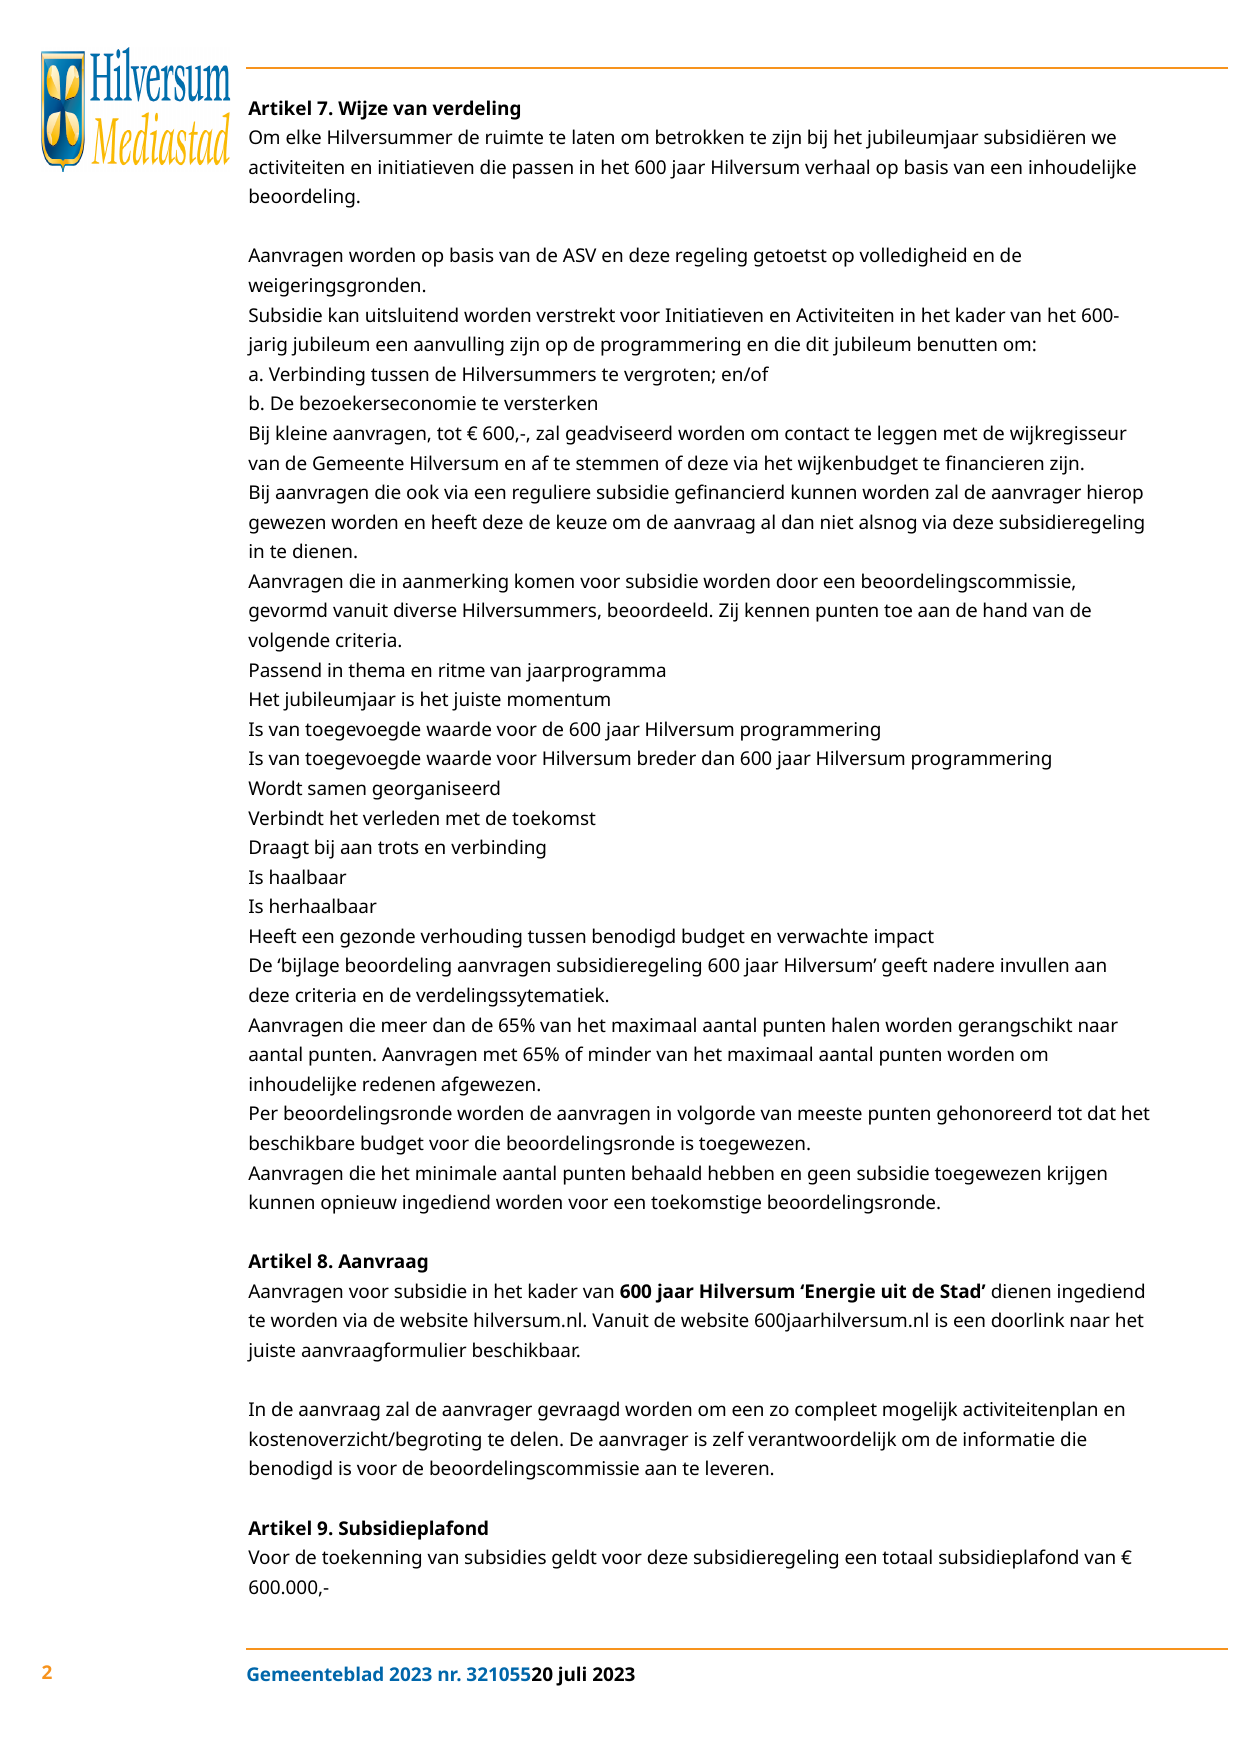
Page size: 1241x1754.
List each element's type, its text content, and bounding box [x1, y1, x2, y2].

text Om elke Hilversummer de ruimte te laten om betrokken te zijn bij het jubileumjaar subsidiëren we activiteiten en initiatieven die passen in het 600 jaar Hilversum verhaal op basis van een inhoudelijke beoordeling. [248, 124, 1152, 209]
text Heeft een gezonde verhouding tussen benodigd budget en verwachte impact [248, 923, 1152, 949]
text Bij aanvragen die ook via een reguliere subsidie gefinancierd kunnen worden zal de aanvrager hierop gewezen worden en heeft deze de keuze om de aanvraag al dan niet alsnog via deze subsidieregeling in te dienen. [248, 479, 1152, 564]
text Verbindt het verleden met de toekomst [248, 805, 1152, 831]
text Het jubileumjaar is het juiste momentum [248, 686, 1152, 712]
text Aanvragen worden op basis van de ASV en deze regeling getoetst op volledigheid en de weigeringsgronden. [248, 243, 1152, 298]
text Is van toegevoegde waarde voor de 600 jaar Hilversum programmering [248, 716, 1152, 742]
text b. De bezoekerseconomie te versterken [248, 391, 1152, 416]
text Draagt bij aan trots en verbinding [248, 834, 1152, 860]
text Is herhaalbaar [248, 893, 1152, 919]
text Passend in thema en ritme van jaarprogramma [248, 657, 1152, 683]
text Bij kleine aanvragen, tot € 600,-, zal geadviseerd worden om contact te leggen met de wijkregisseur van de Gemeente Hilversum en af te stemmen of deze via het wijkenbudget te financieren zijn. [248, 420, 1152, 476]
text Aanvragen voor subsidie in het kader van 600 jaar Hilversum ‘Energie uit de Stad’ dienen ingediend te worden via de website hilversum.nl. Vanuit de website 600jaarhilversum.nl is een doorlink naar het juiste aanvraagformulier beschikbaar. [248, 1278, 1152, 1363]
text Per beoordelingsronde worden de aanvragen in volgorde van meeste punten gehonoreerd tot dat het beschikbare budget voor die beoordelingsronde is toegewezen. [248, 1101, 1152, 1156]
text In de aanvraag zal de aanvrager gevraagd worden om een zo compleet mogelijk activiteitenplan en kostenoverzicht/begroting te delen. De aanvrager is zelf verantwoordelijk om de informatie die benodigd is voor de beoordelingscommissie aan te leveren. [248, 1396, 1152, 1481]
text De ‘bijlage beoordeling aanvragen subsidieregeling 600 jaar Hilversum’ geeft nadere invullen aan deze criteria en de verdelingssytematiek. [248, 953, 1152, 1008]
text Is van toegevoegde waarde voor Hilversum breder dan 600 jaar Hilversum programmering [248, 746, 1152, 771]
text Aanvragen die meer dan de 65% van het maximaal aantal punten halen worden gerangschikt naar aantal punten. Aanvragen met 65% of minder van het maximaal aantal punten worden om inhoudelijke redenen afgewezen. [248, 1012, 1152, 1097]
text Artikel 7. Wijze van verdeling [248, 95, 1152, 121]
text Subsidie kan uitsluitend worden verstrekt voor Initiatieven en Activiteiten in het kader van het 600-jarig jubileum een aanvulling zijn op de programmering en die dit jubileum benutten om: [248, 302, 1152, 357]
text Artikel 8. Aanvraag [248, 1248, 1152, 1274]
text a. Verbinding tussen de Hilversummers te vergroten; en/of [248, 361, 1152, 387]
text Wordt samen georganiseerd [248, 775, 1152, 801]
text Is haalbaar [248, 864, 1152, 890]
text Aanvragen die het minimale aantal punten behaald hebben en geen subsidie toegewezen krijgen kunnen opnieuw ingediend worden voor een toekomstige beoordelingsronde. [248, 1160, 1152, 1215]
text Aanvragen die in aanmerking komen voor subsidie worden door een beoordelingscommissie, gevormd vanuit diverse Hilversummers, beoordeeld. Zij kennen punten toe aan de hand van de volgende criteria. [248, 568, 1152, 653]
text Artikel 9. Subsidieplafond [248, 1515, 1152, 1541]
text Voor de toekenning van subsidies geldt voor deze subsidieregeling een totaal subsidieplafond van € 600.000,- [248, 1544, 1152, 1600]
picture [41, 47, 231, 172]
